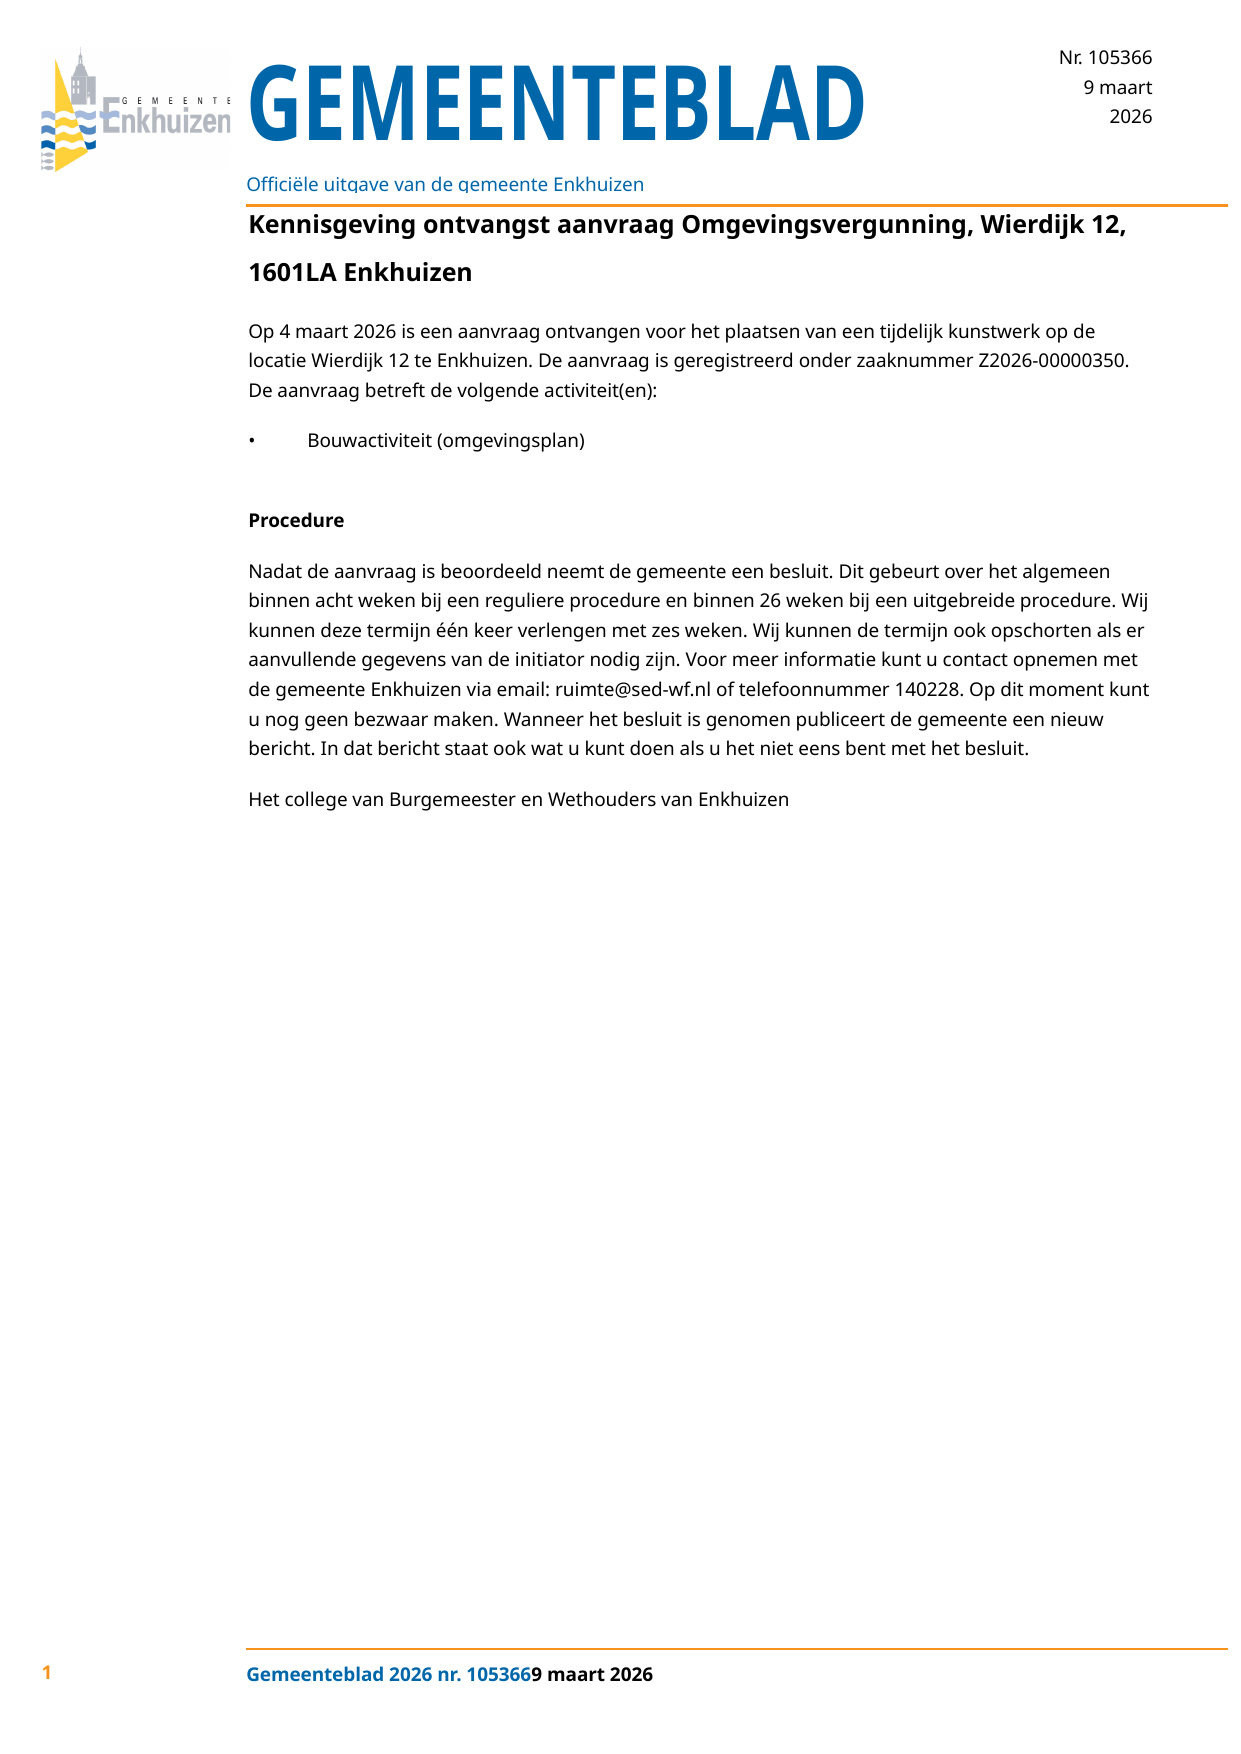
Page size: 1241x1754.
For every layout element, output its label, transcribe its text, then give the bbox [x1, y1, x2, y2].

text Procedure [248, 507, 1152, 533]
text Kennisgeving ontvangst aanvraag Omgevingsvergunning, Wierdijk 12, 1601LA Enkhuizen [248, 207, 1152, 288]
text Het college van Burgemeester en Wethouders van Enkhuizen [248, 786, 1152, 812]
picture [41, 47, 231, 172]
list Bouwactiviteit (omgevingsplan) [248, 427, 1152, 453]
text Nadat de aanvraag is beoordeeld neemt de gemeente een besluit. Dit gebeurt over het algemeen binnen acht weken bij een reguliere procedure en binnen 26 weken bij een uitgebreide procedure. Wij kunnen deze termijn één keer verlengen met zes weken. Wij kunnen de termijn ook opschorten als er aanvullende gegevens van de initiator nodig zijn. Voor meer informatie kunt u contact opnemen met de gemeente Enkhuizen via email: ruimte@sed-wf.nl of telefoonnummer 140228. Op dit moment kunt u nog geen bezwaar maken. Wanneer het besluit is genomen publiceert de gemeente een nieuw bericht. In dat bericht staat ook wat u kunt doen als u het niet eens bent met het besluit. [248, 558, 1152, 761]
text Op 4 maart 2026 is een aanvraag ontvangen voor het plaatsen van een tijdelijk kunstwerk op de locatie Wierdijk 12 te Enkhuizen. De aanvraag is geregistreerd onder zaaknummer Z2026-00000350. De aanvraag betreft de volgende activiteit(en): [248, 318, 1152, 403]
